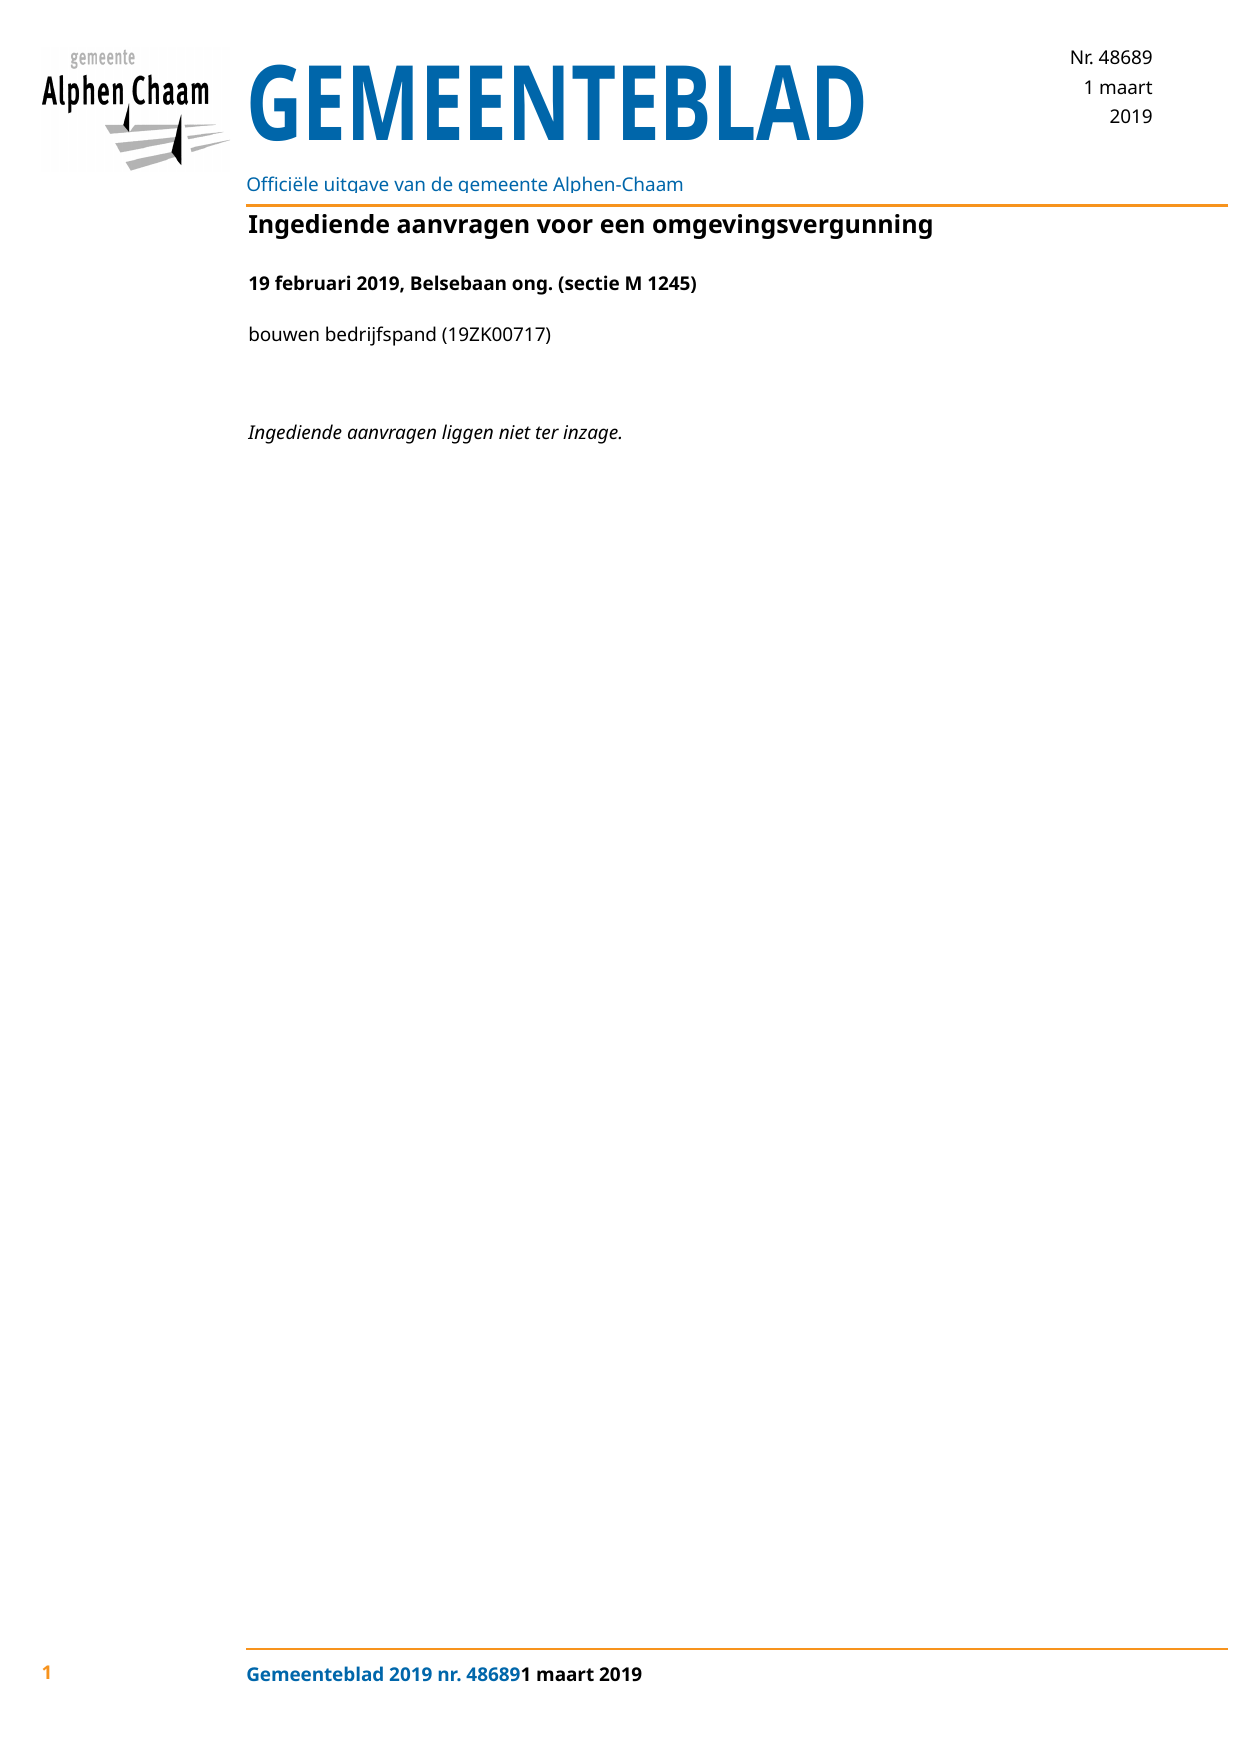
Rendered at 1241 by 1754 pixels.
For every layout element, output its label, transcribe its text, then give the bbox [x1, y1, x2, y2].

text bouwen bedrijfspand (19ZK00717) [248, 321, 1152, 346]
text Ingediende aanvragen liggen niet ter inzage. [248, 419, 1152, 445]
text 19 februari 2019, Belsebaan ong. (sectie M 1245) [248, 270, 1152, 296]
picture [41, 47, 231, 172]
text Ingediende aanvragen voor een omgevingsvergunning [248, 207, 1152, 241]
